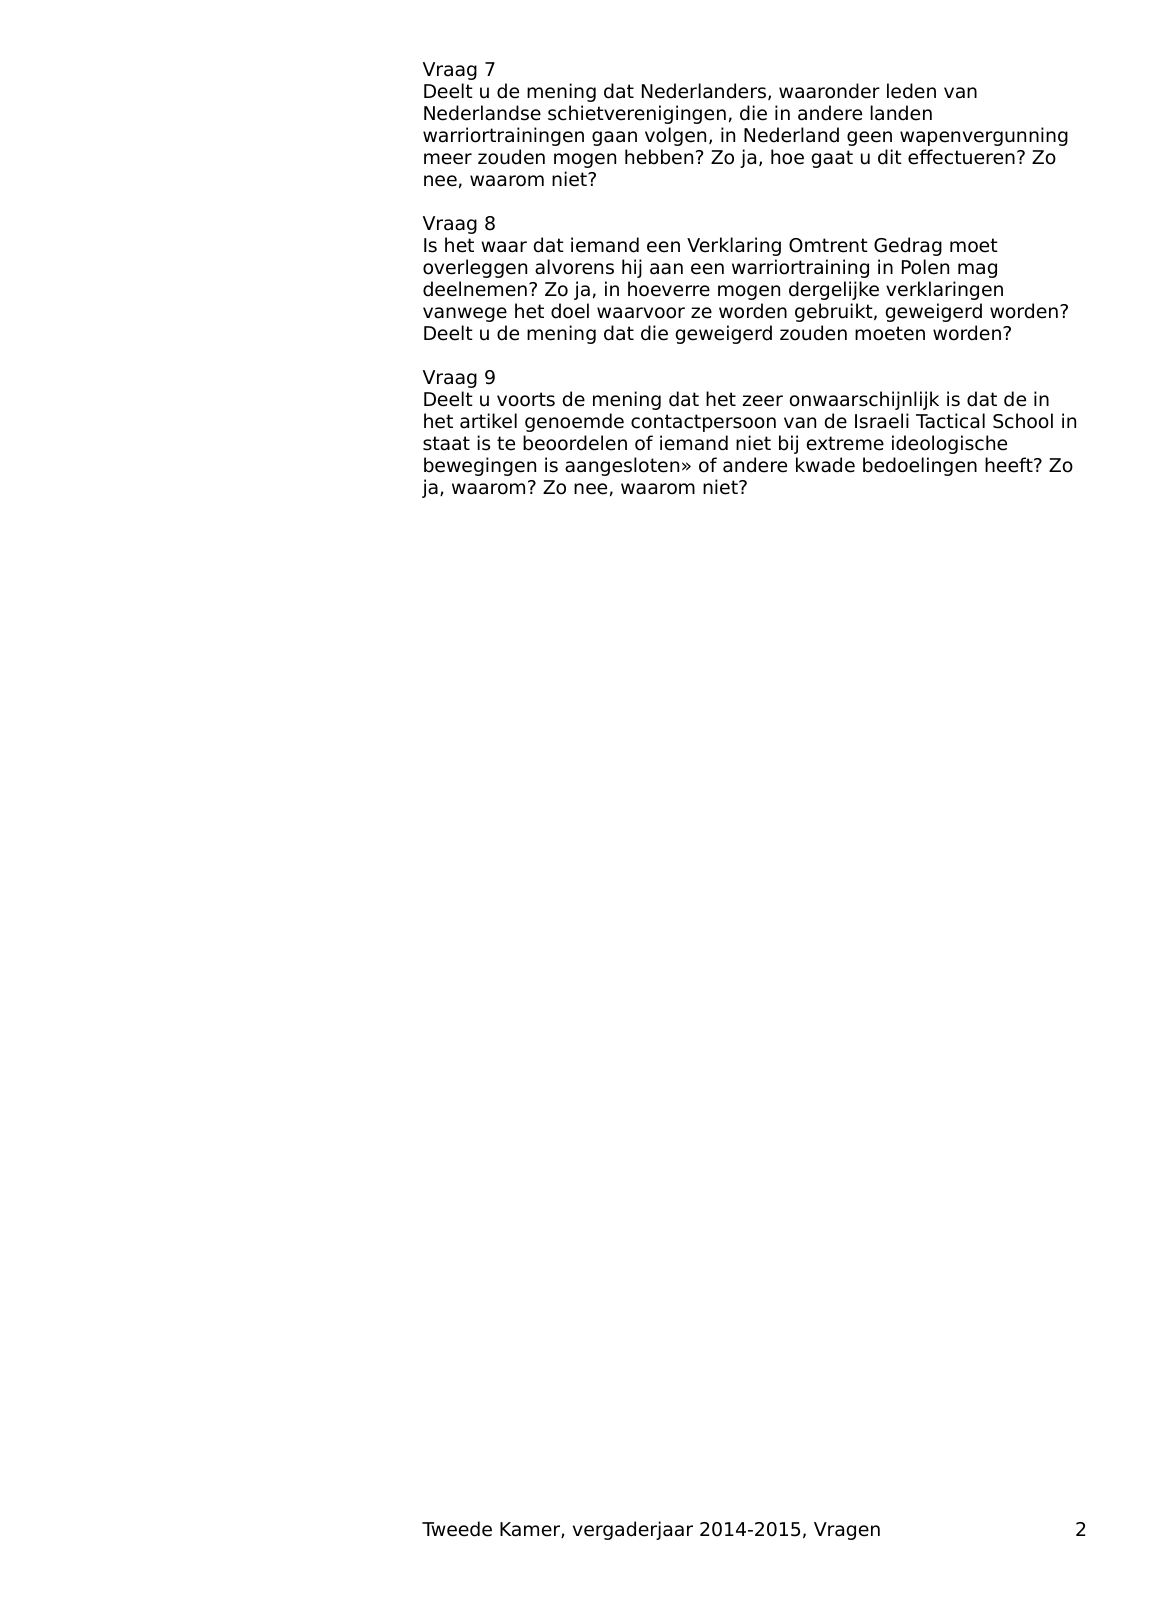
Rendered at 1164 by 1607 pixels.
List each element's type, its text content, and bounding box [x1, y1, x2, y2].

text Vraag 9 [422, 367, 1087, 389]
text Deelt u voorts de mening dat het zeer onwaarschijnlijk is dat de in het artikel genoemde contactpersoon van de Israeli Tactical School in staat is te beoordelen of iemand niet bij extreme ideologische bewegingen is aangesloten» of andere kwade bedoelingen heeft? Zo ja, waarom? Zo nee, waarom niet? [422, 389, 1087, 499]
text Vraag 7 [422, 59, 1087, 81]
text Is het waar dat iemand een Verklaring Omtrent Gedrag moet overleggen alvorens hij aan een warriortraining in Polen mag deelnemen? Zo ja, in hoeverre mogen dergelijke verklaringen vanwege het doel waarvoor ze worden gebruikt, geweigerd worden? Deelt u de mening dat die geweigerd zouden moeten worden? [422, 235, 1087, 345]
text Vraag 8 [422, 213, 1087, 235]
text Deelt u de mening dat Nederlanders, waaronder leden van Nederlandse schietverenigingen, die in andere landen warriortrainingen gaan volgen, in Nederland geen wapenvergunning meer zouden mogen hebben? Zo ja, hoe gaat u dit effectueren? Zo nee, waarom niet? [422, 81, 1087, 191]
